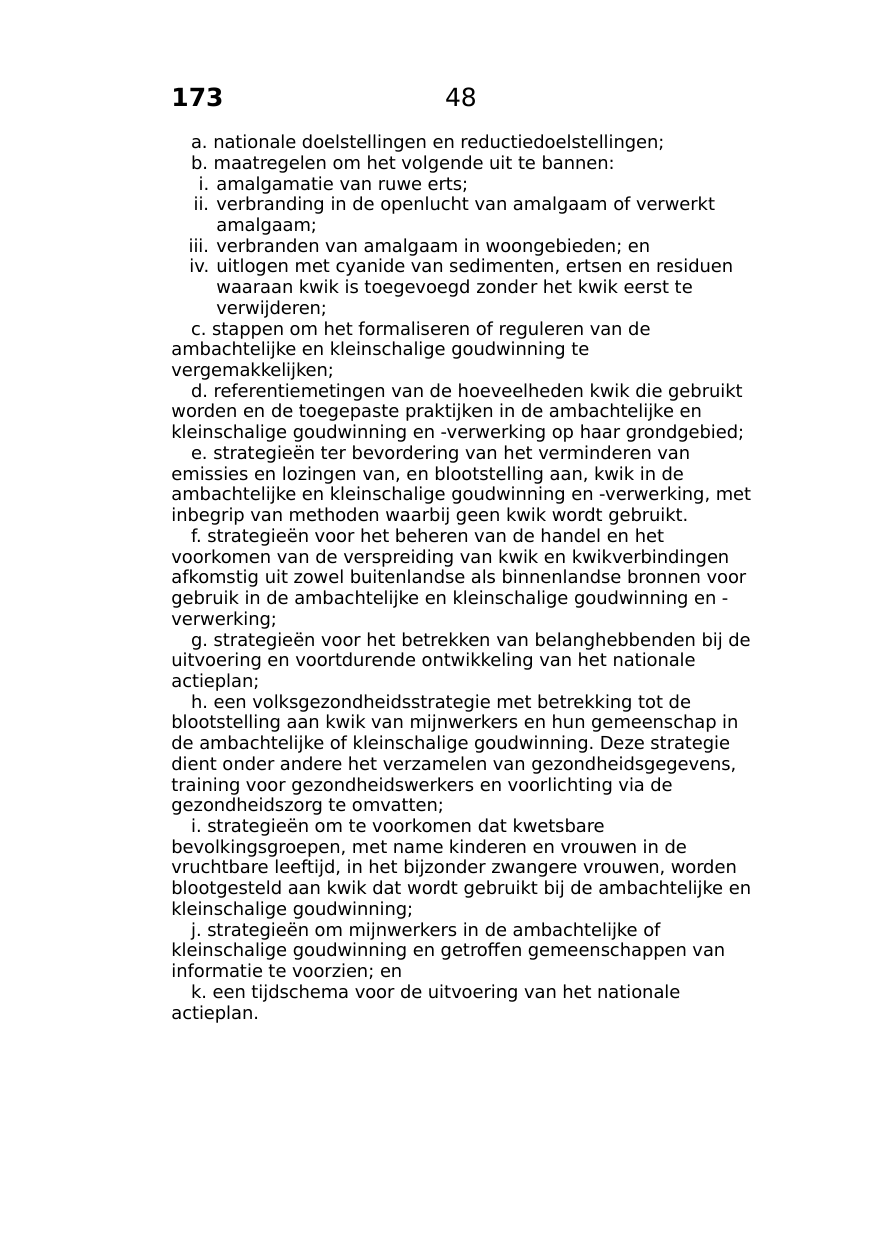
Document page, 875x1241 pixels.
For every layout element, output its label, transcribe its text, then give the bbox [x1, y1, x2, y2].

text i. strategieën om te voorkomen dat kwetsbare bevolkingsgroepen, met name kinderen en vrouwen in de vruchtbare leeftijd, in het bijzonder zwangere vrouwen, worden blootgesteld aan kwik dat wordt gebruikt bij de ambachtelijke en kleinschalige goudwinning; [171, 816, 756, 919]
text ii. verbranding in de openlucht van amalgaam of verwerkt amalgaam; [171, 194, 756, 236]
text c. stappen om het formaliseren of reguleren van de ambachtelijke en kleinschalige goudwinning te vergemakkelijken; [171, 318, 756, 381]
text iv. uitlogen met cyanide van sedimenten, ertsen en residuen waaraan kwik is toegevoegd zonder het kwik eerst te verwijderen; [171, 256, 756, 318]
text a. nationale doelstellingen en reductiedoelstellingen; [171, 132, 756, 153]
text f. strategieën voor het beheren van de handel en het voorkomen van de verspreiding van kwik en kwikverbindingen afkomstig uit zowel buitenlandse als binnenlandse bronnen voor gebruik in de ambachtelijke en kleinschalige goudwinning en -verwerking; [171, 526, 756, 629]
text b. maatregelen om het volgende uit te bannen: [171, 153, 756, 173]
text g. strategieën voor het betrekken van belanghebbenden bij de uitvoering en voortdurende ontwikkeling van het nationale actieplan; [171, 629, 756, 692]
text h. een volksgezondheidsstrategie met betrekking tot de blootstelling aan kwik van mijnwerkers en hun gemeenschap in de ambachtelijke of kleinschalige goudwinning. Deze strategie dient onder andere het verzamelen van gezondheidsgegevens, training voor gezondheidswerkers en voorlichting via de gezondheidszorg te omvatten; [171, 692, 756, 816]
text k. een tijdschema voor de uitvoering van het nationale actieplan. [171, 982, 756, 1023]
text iii. verbranden van amalgaam in woongebieden; en [171, 236, 756, 256]
text d. referentiemetingen van de hoeveelheden kwik die gebruikt worden en de toegepaste praktijken in de ambachtelijke en kleinschalige goudwinning en -verwerking op haar grondgebied; [171, 381, 756, 443]
text i. amalgamatie van ruwe erts; [171, 173, 756, 194]
text j. strategieën om mijnwerkers in de ambachtelijke of kleinschalige goudwinning en getroffen gemeenschappen van informatie te voorzien; en [171, 919, 756, 982]
text e. strategieën ter bevordering van het verminderen van emissies en lozingen van, en blootstelling aan, kwik in de ambachtelijke en kleinschalige goudwinning en -verwerking, met inbegrip van methoden waarbij geen kwik wordt gebruikt. [171, 443, 756, 526]
